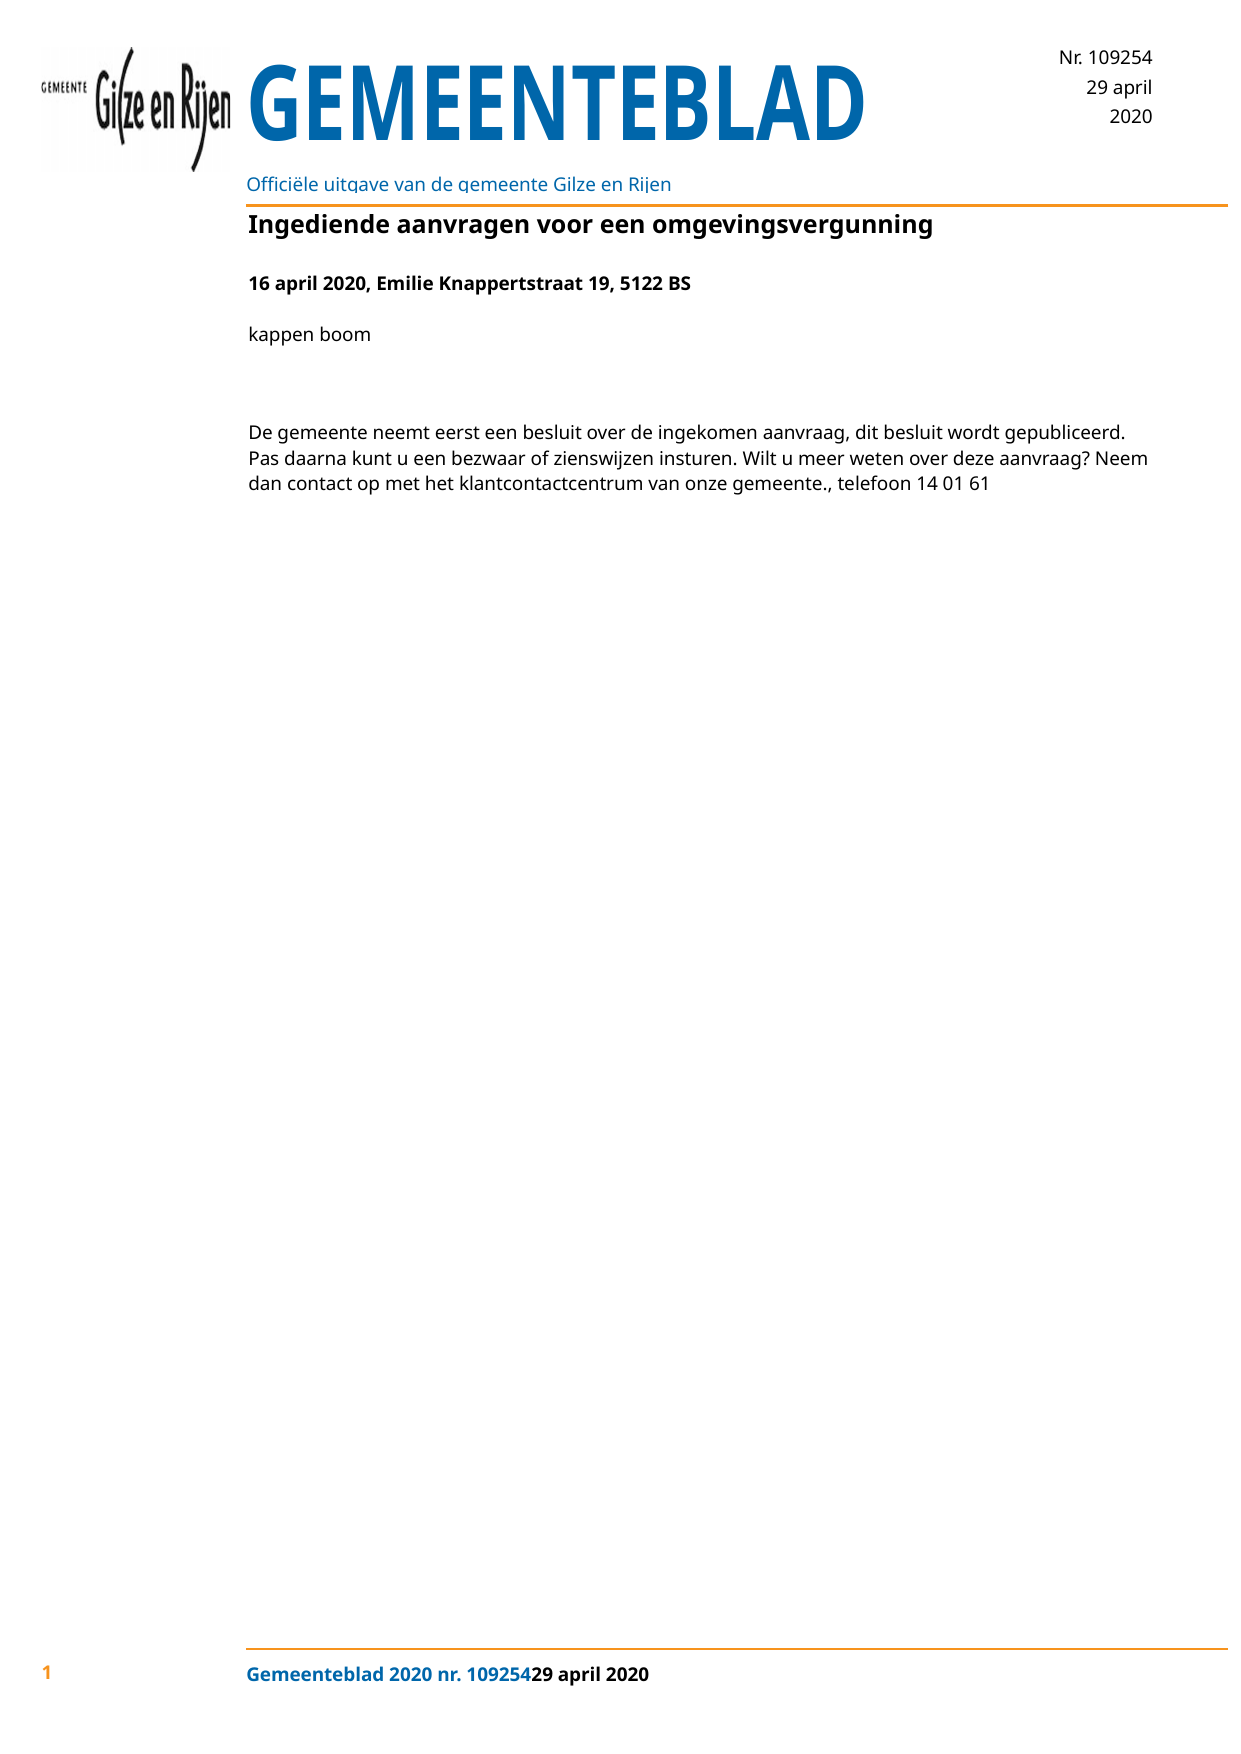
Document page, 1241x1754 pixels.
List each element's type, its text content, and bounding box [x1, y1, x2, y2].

text kappen boom [248, 321, 1152, 346]
text Ingediende aanvragen voor een omgevingsvergunning [248, 207, 1152, 241]
text De gemeente neemt eerst een besluit over de ingekomen aanvraag, dit besluit wordt gepubliceerd. Pas daarna kunt u een bezwaar of zienswijzen insturen. Wilt u meer weten over deze aanvraag? Neem dan contact op met het klantcontactcentrum van onze gemeente., telefoon 14 01 61 [248, 419, 1152, 496]
picture [41, 47, 231, 172]
text 16 april 2020, Emilie Knappertstraat 19, 5122 BS [248, 270, 1152, 296]
